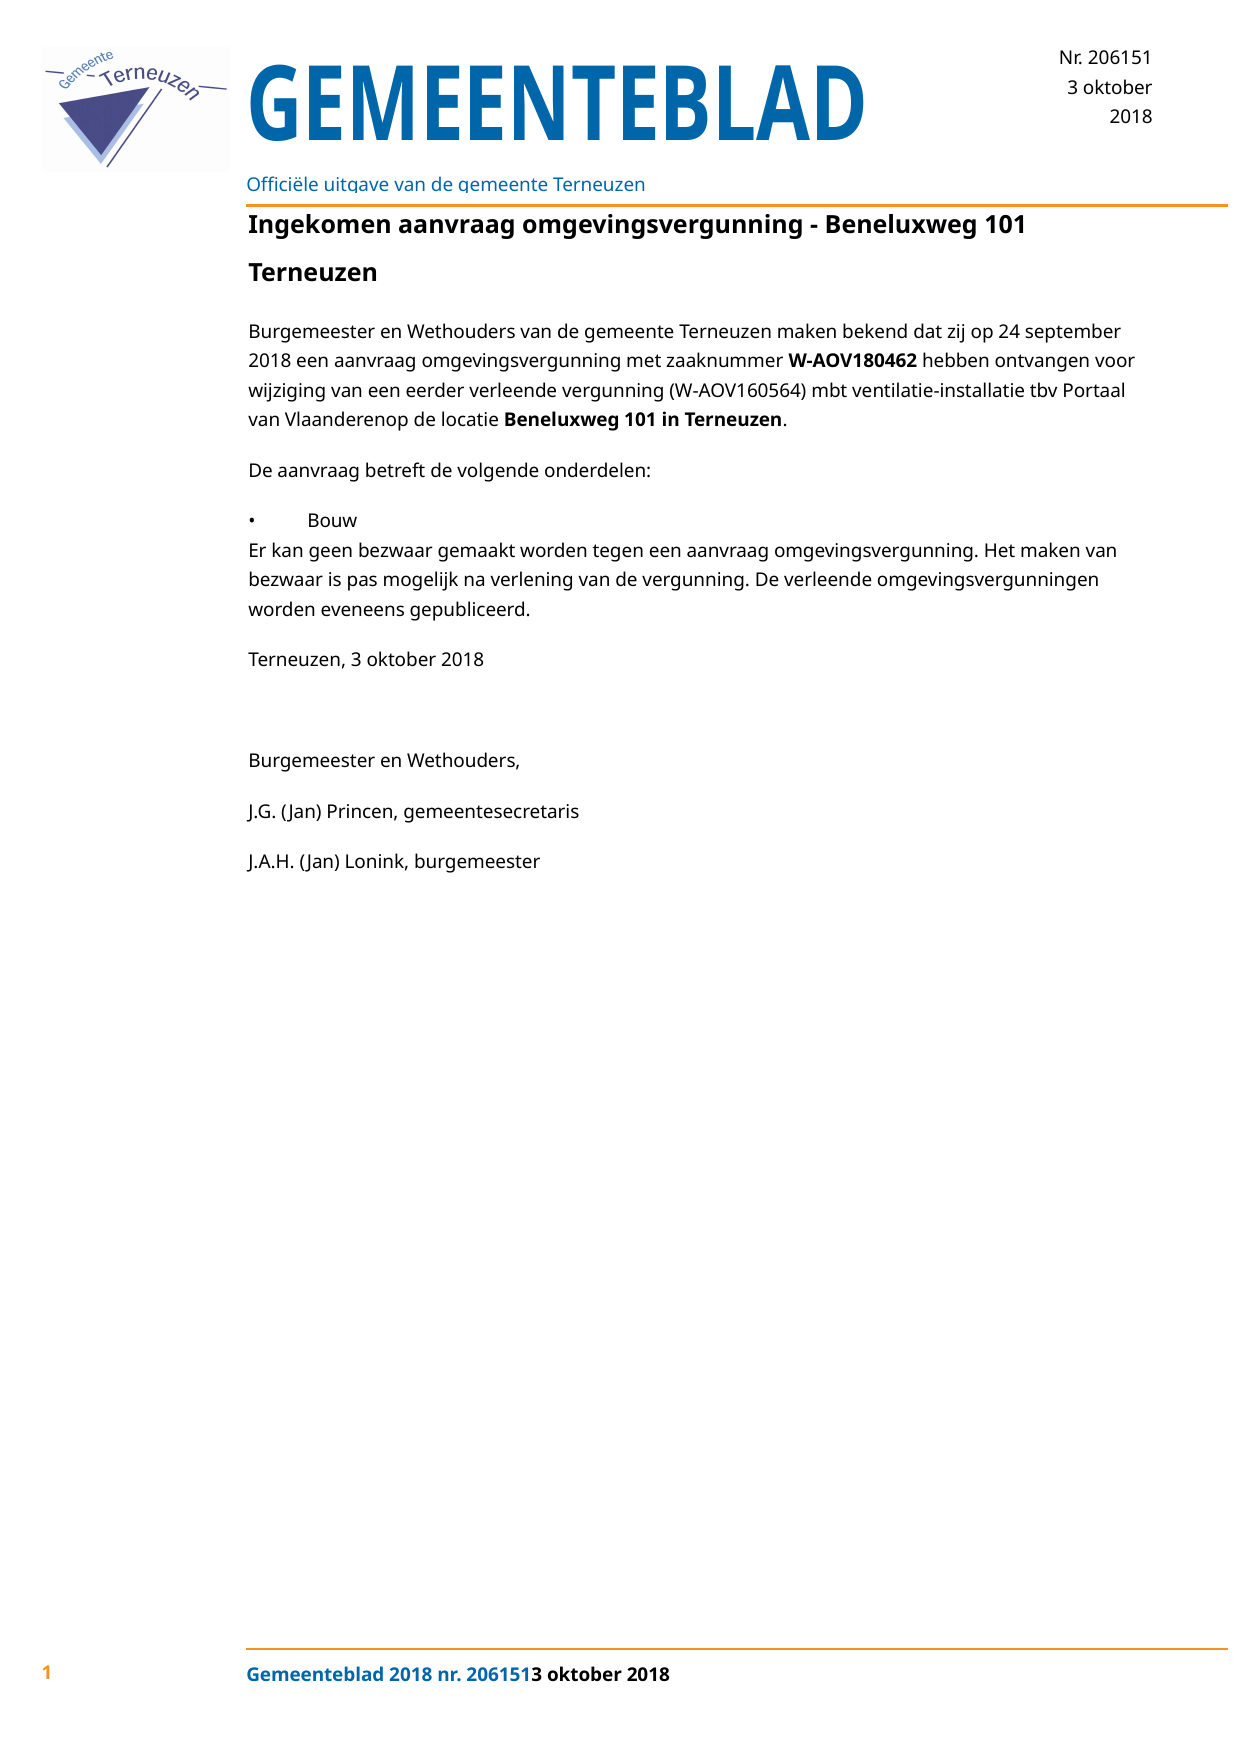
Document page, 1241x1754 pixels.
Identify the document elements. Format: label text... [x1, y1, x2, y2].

text Er kan geen bezwaar gemaakt worden tegen een aanvraag omgevingsvergunning. Het maken van bezwaar is pas mogelijk na verlening van de vergunning. De verleende omgevingsvergunningen worden eveneens gepubliceerd. [248, 537, 1152, 622]
text Burgemeester en Wethouders, [248, 747, 1152, 773]
text Ingekomen aanvraag omgevingsvergunning - Beneluxweg 101 Terneuzen [248, 207, 1152, 288]
list Bouw [248, 507, 1152, 533]
text J.G. (Jan) Princen, gemeentesecretaris [248, 798, 1152, 824]
text Terneuzen, 3 oktober 2018 [248, 647, 1152, 672]
picture [41, 47, 231, 172]
text De aanvraag betreft de volgende onderdelen: [248, 457, 1152, 483]
text Burgemeester en Wethouders van de gemeente Terneuzen maken bekend dat zij op 24 september 2018 een aanvraag omgevingsvergunning met zaaknummer W-AOV180462 hebben ontvangen voor wijziging van een eerder verleende vergunning (W-AOV160564) mbt ventilatie-installatie tbv Portaal van Vlaanderenop de locatie Beneluxweg 101 in Terneuzen. [248, 318, 1152, 432]
text J.A.H. (Jan) Lonink, burgemeester [248, 848, 1152, 874]
